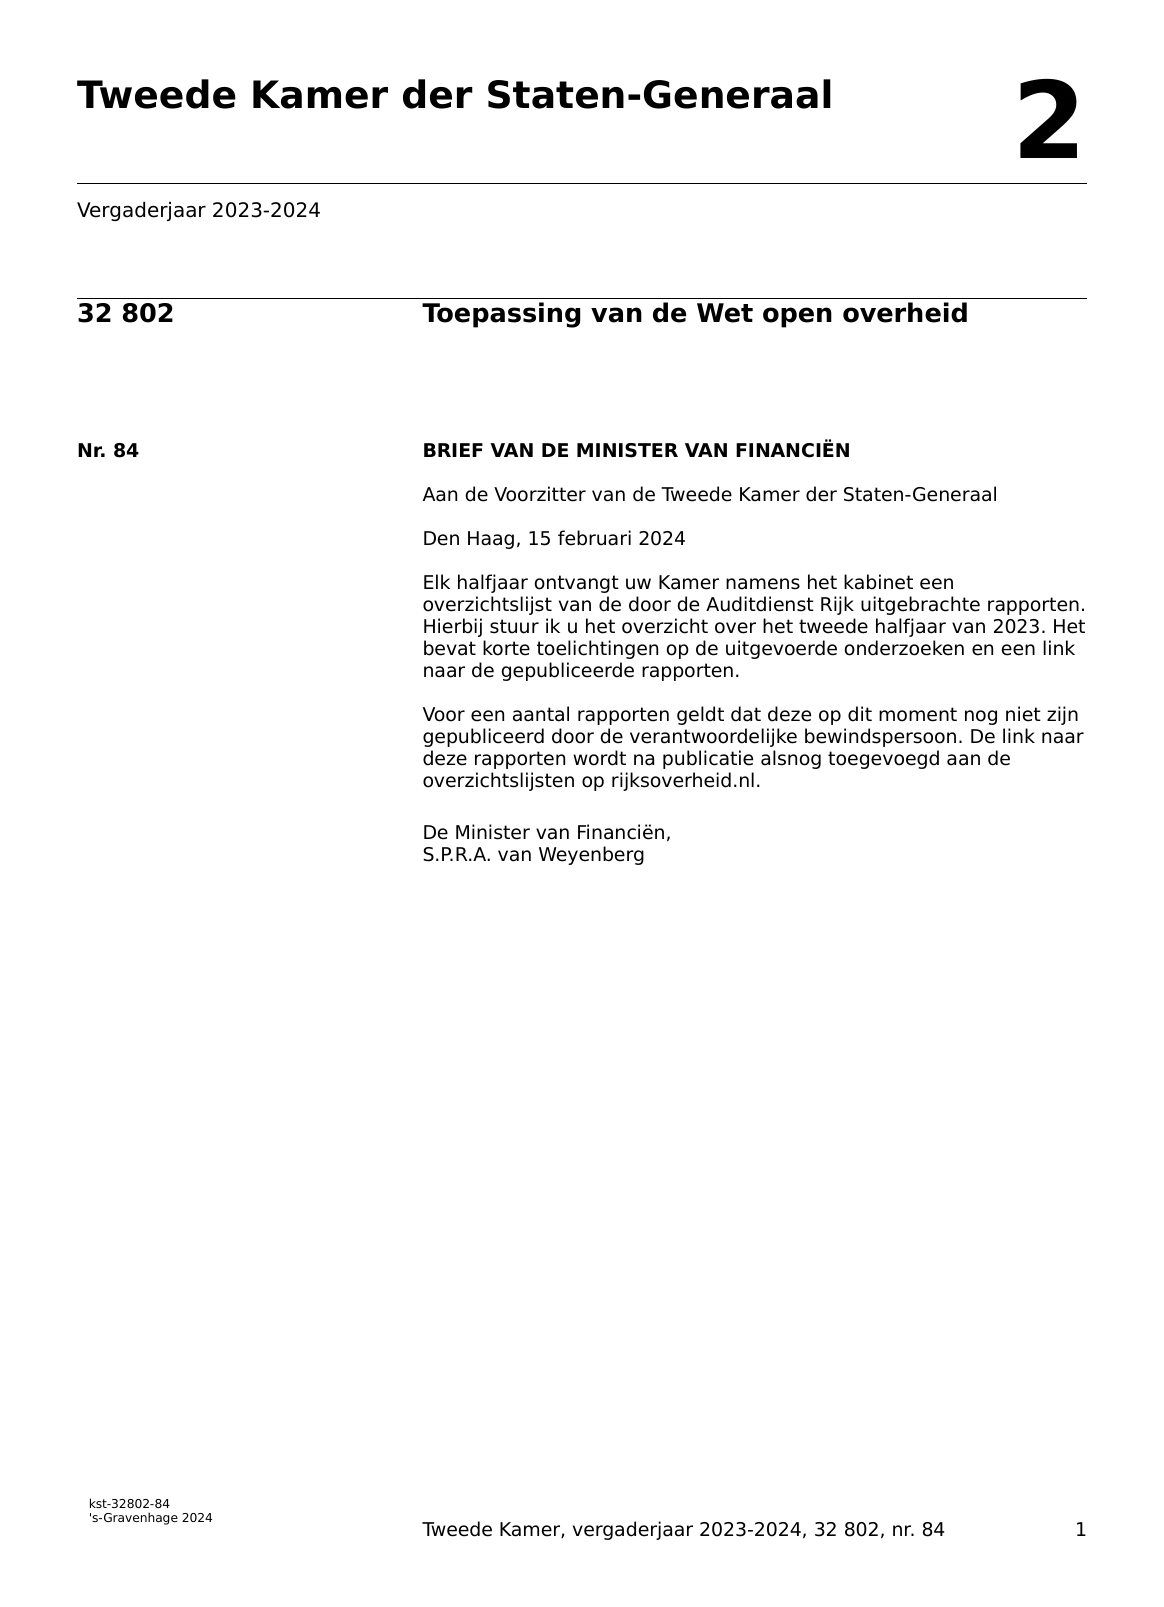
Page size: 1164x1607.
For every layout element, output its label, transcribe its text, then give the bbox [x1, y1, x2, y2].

text 's-Gravenhage 2024 [88, 1511, 323, 1525]
subtitle Nr. 84 BRIEF VAN DE MINISTER VAN FINANCIËN [77, 440, 1087, 462]
text kst-32802-84 [88, 1497, 323, 1511]
text Voor een aantal rapporten geldt dat deze op dit moment nog niet zijn gepubliceerd door de verantwoordelijke bewindspersoon. De link naar deze rapporten wordt na publicatie alsnog toegevoegd aan de overzichtslijsten op rijksoverheid.nl. [422, 704, 1087, 792]
table_header Tweede Kamer der Staten-Generaal [77, 59, 886, 183]
text Aan de Voorzitter van de Tweede Kamer der Staten-Generaal [422, 484, 1087, 506]
table_header 2 [886, 59, 1087, 183]
text Den Haag, 15 februari 2024 [422, 528, 1087, 550]
table_cell Vergaderjaar 2023-2024 [77, 184, 1087, 298]
text De Minister van Financiën, S.P.R.A. van Weyenberg [422, 822, 1087, 866]
subtitle 32 802 Toepassing van de Wet open overheid [77, 299, 1087, 329]
text Elk halfjaar ontvangt uw Kamer namens het kabinet een overzichtslijst van de door de Auditdienst Rijk uitgebrachte rapporten. Hierbij stuur ik u het overzicht over het tweede halfjaar van 2023. Het bevat korte toelichtingen op de uitgevoerde onderzoeken en een link naar de gepubliceerde rapporten. [422, 572, 1087, 682]
